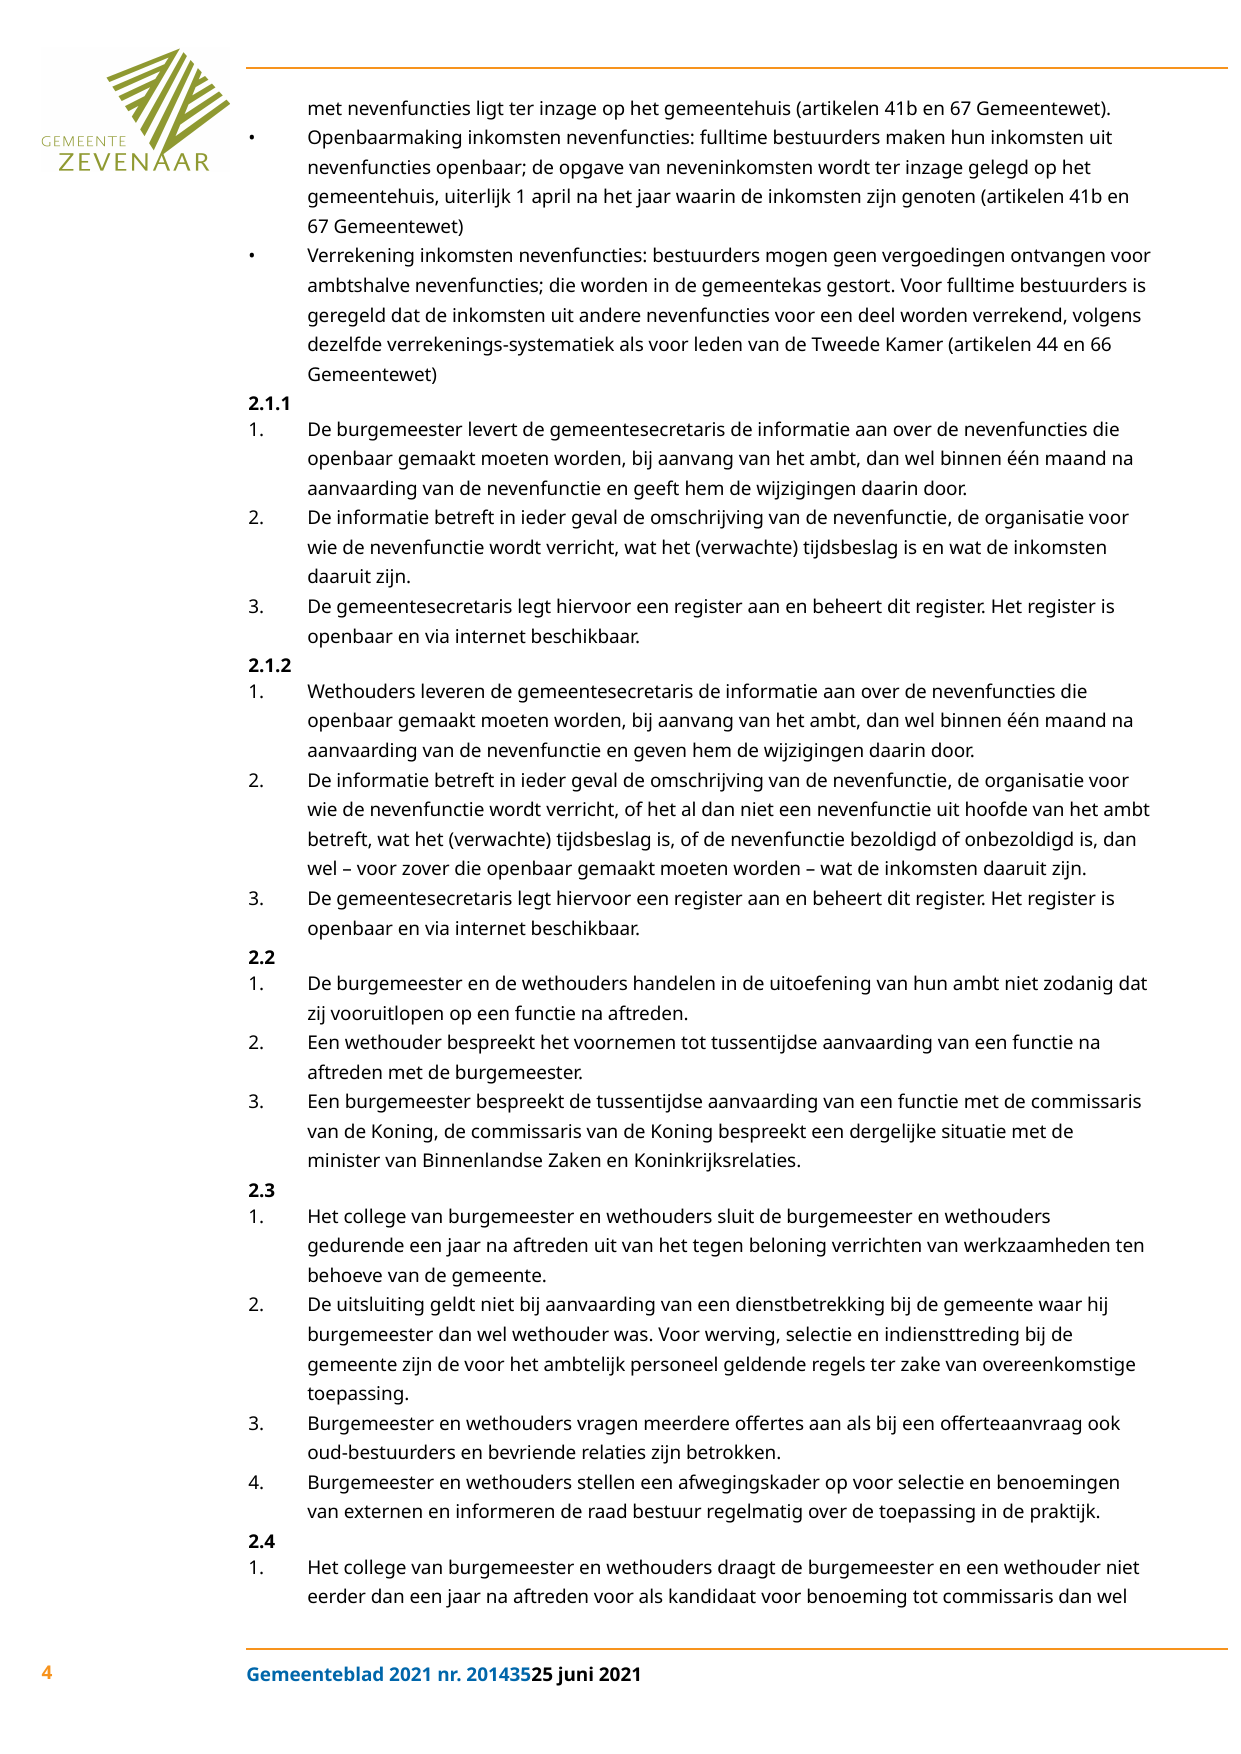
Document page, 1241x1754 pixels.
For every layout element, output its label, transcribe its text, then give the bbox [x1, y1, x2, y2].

text 2.1.1 [248, 390, 1152, 416]
list Burgemeester en wethouders stellen een afwegingskader op voor selectie en benoemingen van externen en informeren de raad bestuur regelmatig over de toepassing in de praktijk. [248, 1469, 1152, 1524]
list De gemeentesecretaris legt hiervoor een register aan en beheert dit register. Het register is openbaar en via internet beschikbaar. [248, 593, 1152, 648]
list De burgemeester levert de gemeentesecretaris de informatie aan over de nevenfuncties die openbaar gemaakt moeten worden, bij aanvang van het ambt, dan wel binnen één maand na aanvaarding van de nevenfunctie en geeft hem de wijzigingen daarin door. [248, 416, 1152, 501]
list De burgemeester en de wethouders handelen in de uitoefening van hun ambt niet zodanig dat zij vooruitlopen op een functie na aftreden. [248, 970, 1152, 1025]
text 2.2 [248, 944, 1152, 970]
picture [41, 47, 231, 172]
list De informatie betreft in ieder geval de omschrijving van de nevenfunctie, de organisatie voor wie de nevenfunctie wordt verricht, wat het (verwachte) tijdsbeslag is en wat de inkomsten daaruit zijn. [248, 504, 1152, 589]
list Burgemeester en wethouders vragen meerdere offertes aan als bij een offerteaanvraag ook oud-bestuurders en bevriende relaties zijn betrokken. [248, 1410, 1152, 1465]
list Wethouders leveren de gemeentesecretaris de informatie aan over de nevenfuncties die openbaar gemaakt moeten worden, bij aanvang van het ambt, dan wel binnen één maand na aanvaarding van de nevenfunctie en geven hem de wijzigingen daarin door. [248, 678, 1152, 763]
list Een burgemeester bespreekt de tussentijdse aanvaarding van een functie met de commissaris van de Koning, de commissaris van de Koning bespreekt een dergelijke situatie met de minister van Binnenlandse Zaken en Koninkrijksrelaties. [248, 1088, 1152, 1173]
text 2.4 [248, 1528, 1152, 1554]
list De gemeentesecretaris legt hiervoor een register aan en beheert dit register. Het register is openbaar en via internet beschikbaar. [248, 885, 1152, 941]
list De uitsluiting geldt niet bij aanvaarding van een dienstbetrekking bij de gemeente waar hij burgemeester dan wel wethouder was. Voor werving, selectie en indiensttreding bij de gemeente zijn de voor het ambtelijk personeel geldende regels ter zake van overeenkomstige toepassing. [248, 1292, 1152, 1406]
text 2.1.2 [248, 652, 1152, 678]
list Een wethouder bespreekt het voornemen tot tussentijdse aanvaarding van een functie na aftreden met de burgemeester. [248, 1029, 1152, 1084]
text 2.3 [248, 1177, 1152, 1203]
list Het college van burgemeester en wethouders sluit de burgemeester en wethouders gedurende een jaar na aftreden uit van het tegen beloning verrichten van werkzaamheden ten behoeve van de gemeente. [248, 1203, 1152, 1288]
list Het college van burgemeester en wethouders draagt de burgemeester en een wethouder niet eerder dan een jaar na aftreden voor als kandidaat voor benoeming tot commissaris dan wel [248, 1554, 1152, 1609]
table_header met nevenfuncties ligt ter inzage op het gemeentehuis (artikelen 41b en 67 Gemeentewet). Openbaarmaking inkomsten nevenfuncties: fulltime bestuurders maken hun inkomsten uit nevenfuncties openbaar; de opgave van neveninkomsten wordt ter inzage gelegd op het gemeentehuis, uiterlijk 1 april na het jaar waarin de inkomsten zijn genoten (artikelen 41b en 67 Gemeentewet) Verrekening inkomsten nevenfuncties: bestuurders mogen geen vergoedingen ontvangen voor ambtshalve nevenfuncties; die worden in de gemeentekas gestort. Voor fulltime bestuurders is geregeld dat de inkomsten uit andere nevenfuncties voor een deel worden verrekend, volgens dezelfde verrekenings-systematiek als voor leden van de Tweede Kamer (artikelen 44 en 66 Gemeentewet) [248, 95, 1152, 387]
list De informatie betreft in ieder geval de omschrijving van de nevenfunctie, de organisatie voor wie de nevenfunctie wordt verricht, of het al dan niet een nevenfunctie uit hoofde van het ambt betreft, wat het (verwachte) tijdsbeslag is, of de nevenfunctie bezoldigd of onbezoldigd is, dan wel – voor zover die openbaar gemaakt moeten worden – wat de inkomsten daaruit zijn. [248, 767, 1152, 881]
